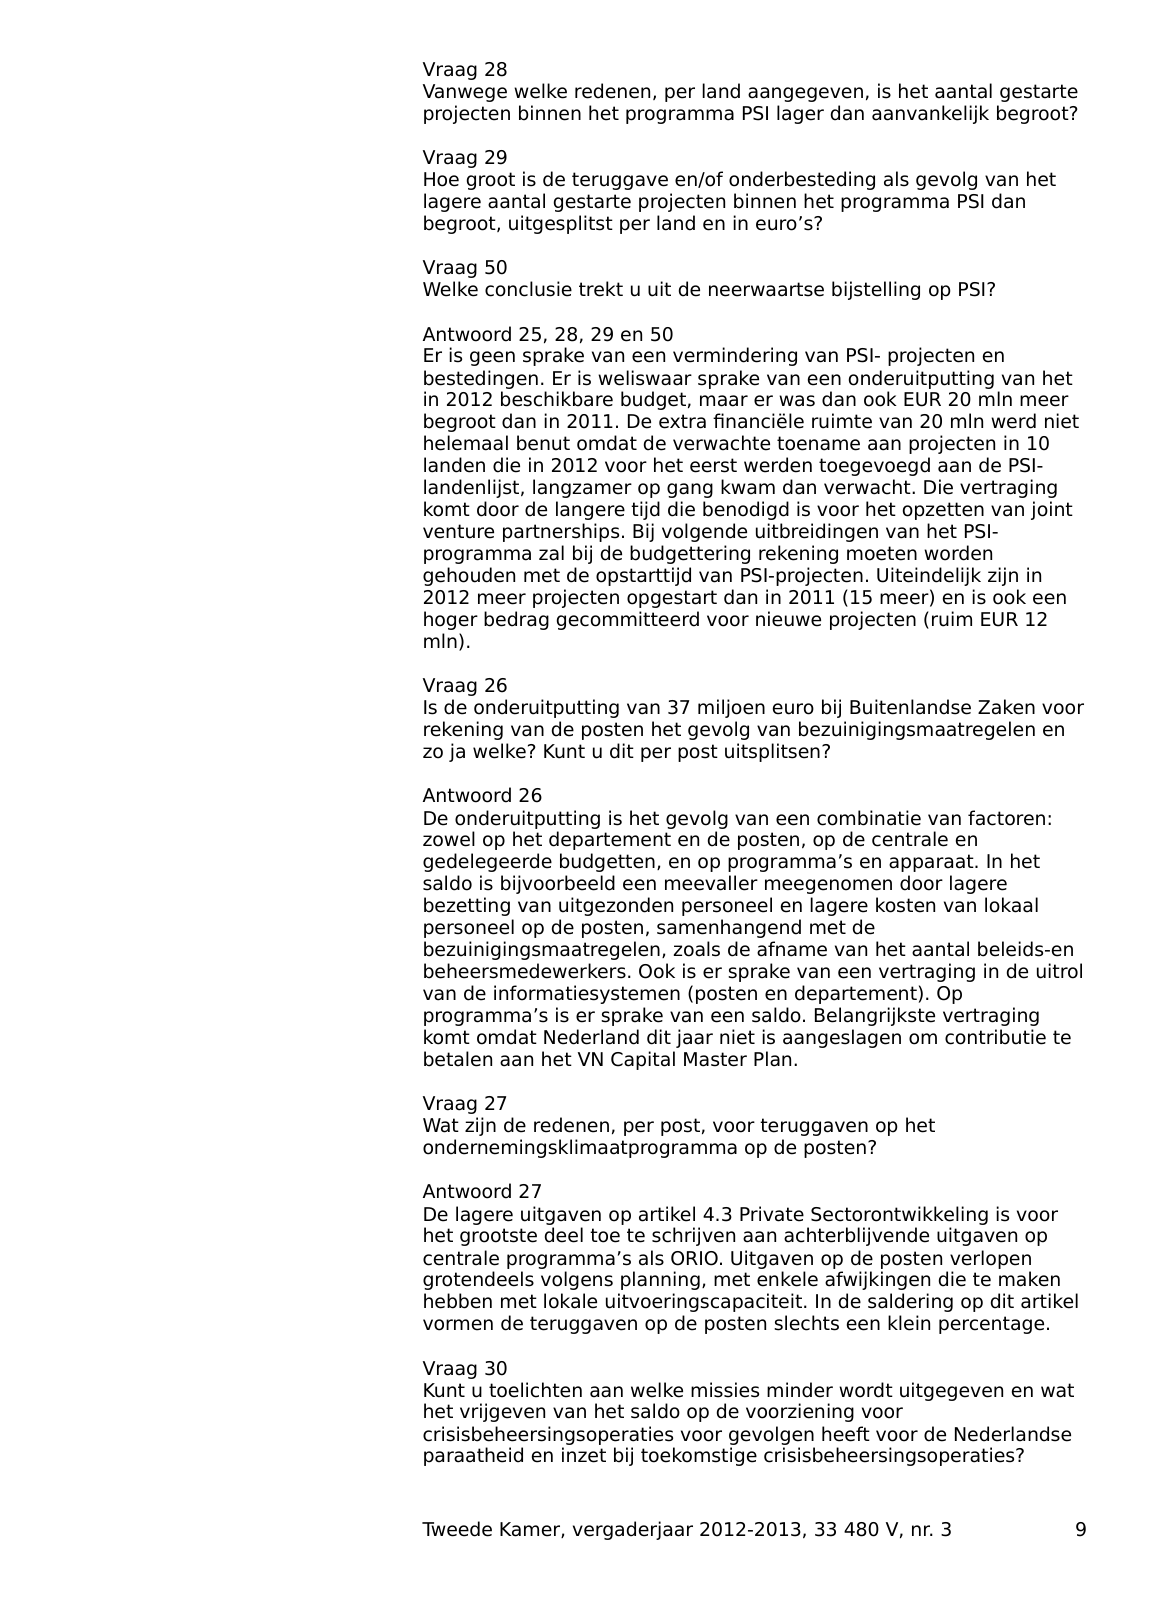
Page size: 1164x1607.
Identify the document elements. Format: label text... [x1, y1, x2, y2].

text De onderuitputting is het gevolg van een combinatie van factoren: zowel op het departement en de posten, op de centrale en gedelegeerde budgetten, en op programma’s en apparaat. In het saldo is bijvoorbeeld een meevaller meegenomen door lagere bezetting van uitgezonden personeel en lagere kosten van lokaal personeel op de posten, samenhangend met de bezuinigingsmaatregelen, zoals de afname van het aantal beleids-en beheersmedewerkers. Ook is er sprake van een vertraging in de uitrol van de informatiesystemen (posten en departement). Op programma’s is er sprake van een saldo. Belangrijkste vertraging komt omdat Nederland dit jaar niet is aangeslagen om contributie te betalen aan het VN Capital Master Plan. [422, 807, 1087, 1071]
text Vraag 27 [422, 1093, 1087, 1115]
text Vraag 50 [422, 257, 1087, 279]
text Welke conclusie trekt u uit de neerwaartse bijstelling op PSI? [422, 279, 1087, 301]
text Antwoord 26 [422, 785, 1087, 807]
text Antwoord 27 [422, 1181, 1087, 1203]
text Vraag 30 [422, 1357, 1087, 1379]
text Vraag 26 [422, 675, 1087, 697]
text Er is geen sprake van een vermindering van PSI- projecten en bestedingen. Er is weliswaar sprake van een onderuitputting van het in 2012 beschikbare budget, maar er was dan ook EUR 20 mln meer begroot dan in 2011. De extra financiële ruimte van 20 mln werd niet helemaal benut omdat de verwachte toename aan projecten in 10 landen die in 2012 voor het eerst werden toegevoegd aan de PSI-landenlijst, langzamer op gang kwam dan verwacht. Die vertraging komt door de langere tijd die benodigd is voor het opzetten van joint venture partnerships. Bij volgende uitbreidingen van het PSI-programma zal bij de budgettering rekening moeten worden gehouden met de opstarttijd van PSI-projecten. Uiteindelijk zijn in 2012 meer projecten opgestart dan in 2011 (15 meer) en is ook een hoger bedrag gecommitteerd voor nieuwe projecten (ruim EUR 12 mln). [422, 345, 1087, 653]
text Wat zijn de redenen, per post, voor teruggaven op het ondernemingsklimaatprogramma op de posten? [422, 1115, 1087, 1159]
text Antwoord 25, 28, 29 en 50 [422, 323, 1087, 345]
text Hoe groot is de teruggave en/of onderbesteding als gevolg van het lagere aantal gestarte projecten binnen het programma PSI dan begroot, uitgesplitst per land en in euro’s? [422, 169, 1087, 235]
text De lagere uitgaven op artikel 4.3 Private Sectorontwikkeling is voor het grootste deel toe te schrijven aan achterblijvende uitgaven op centrale programma’s als ORIO. Uitgaven op de posten verlopen grotendeels volgens planning, met enkele afwijkingen die te maken hebben met lokale uitvoeringscapaciteit. In de saldering op dit artikel vormen de teruggaven op de posten slechts een klein percentage. [422, 1203, 1087, 1335]
text Is de onderuitputting van 37 miljoen euro bij Buitenlandse Zaken voor rekening van de posten het gevolg van bezuinigingsmaatregelen en zo ja welke? Kunt u dit per post uitsplitsen? [422, 697, 1087, 763]
text Vanwege welke redenen, per land aangegeven, is het aantal gestarte projecten binnen het programma PSI lager dan aanvankelijk begroot? [422, 81, 1087, 125]
text Vraag 29 [422, 147, 1087, 169]
text Kunt u toelichten aan welke missies minder wordt uitgegeven en wat het vrijgeven van het saldo op de voorziening voor crisisbeheersingsoperaties voor gevolgen heeft voor de Nederlandse paraatheid en inzet bij toekomstige crisisbeheersingsoperaties? [422, 1379, 1087, 1467]
text Vraag 28 [422, 59, 1087, 81]
